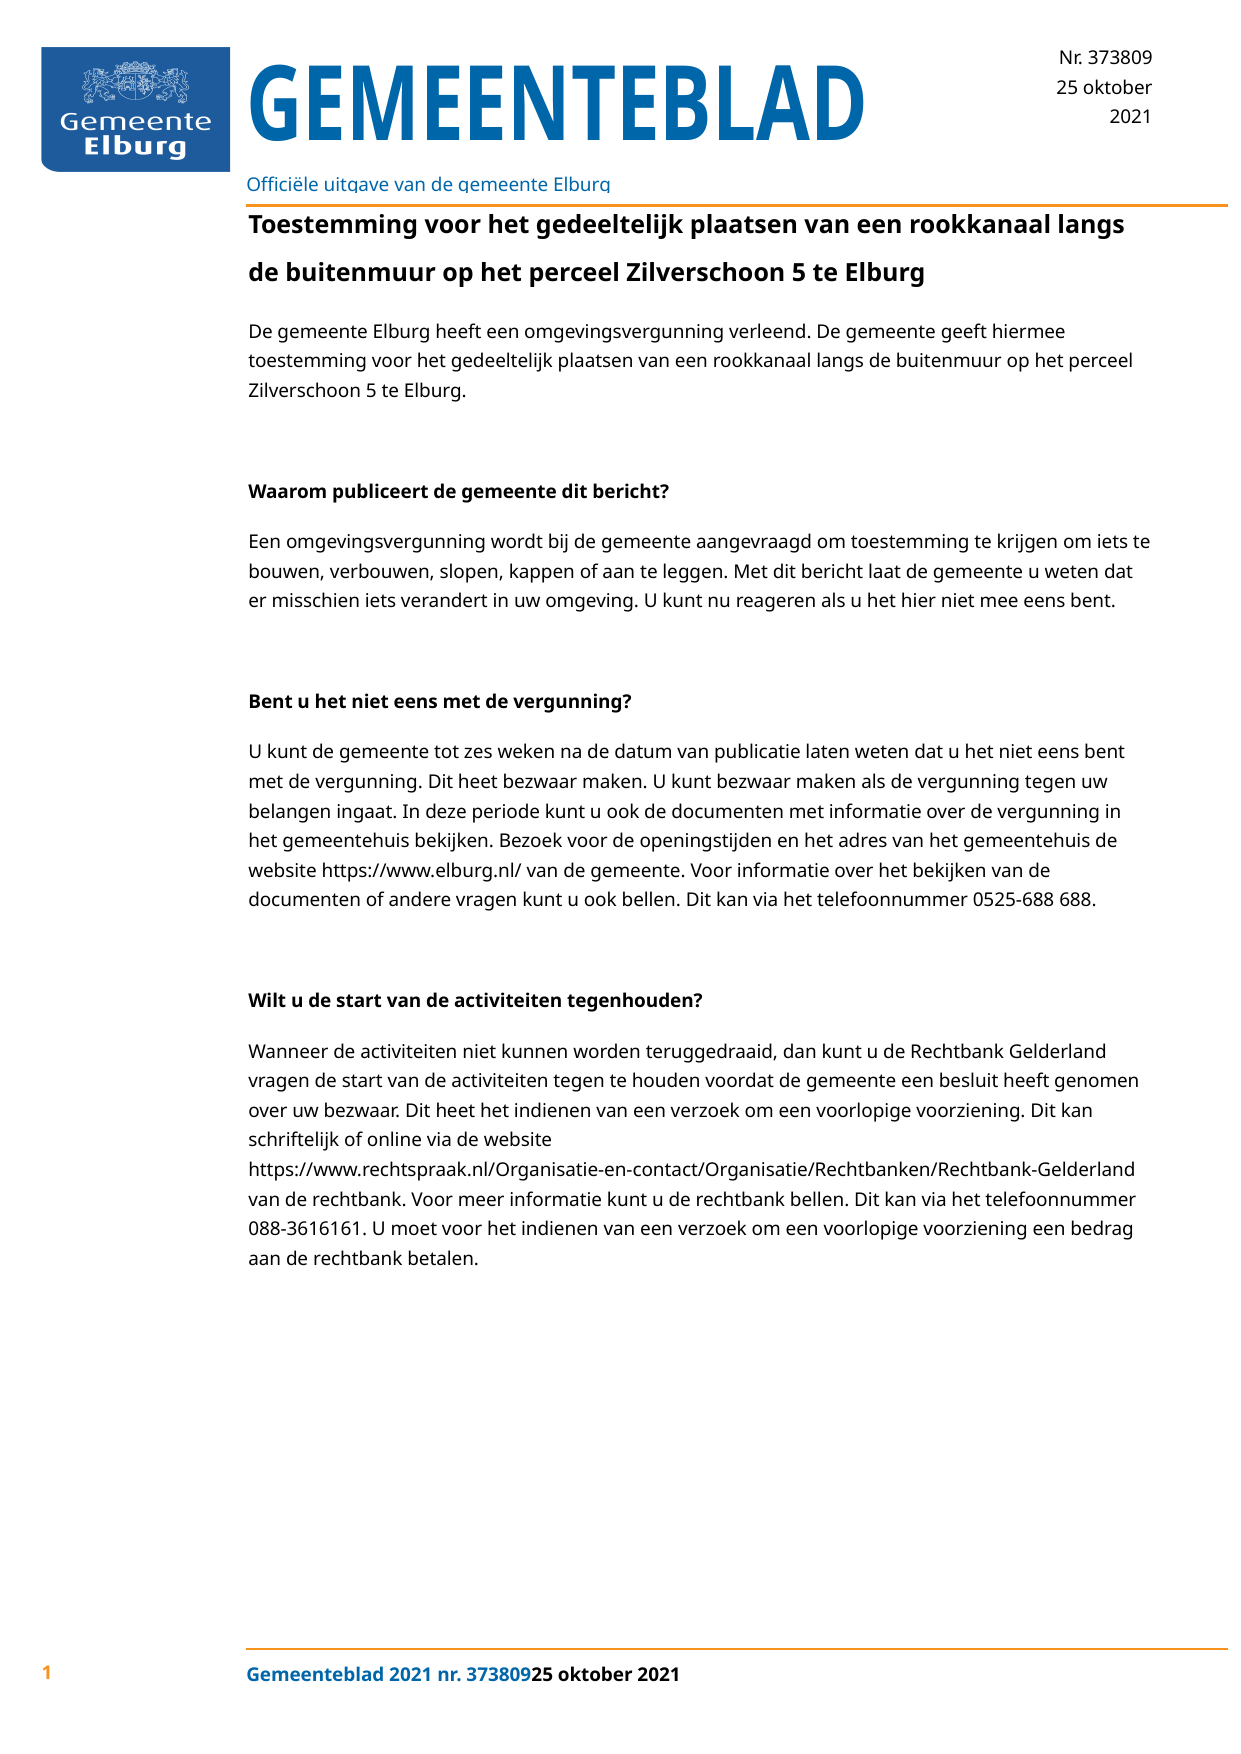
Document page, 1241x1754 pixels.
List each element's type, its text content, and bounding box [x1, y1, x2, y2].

text Wanneer de activiteiten niet kunnen worden teruggedraaid, dan kunt u de Rechtbank Gelderland vragen de start van de activiteiten tegen te houden voordat de gemeente een besluit heeft genomen over uw bezwaar. Dit heet het indienen van een verzoek om een voorlopige voorziening. Dit kan schriftelijk of online via de website https://www.rechtspraak.nl/Organisatie-en-contact/Organisatie/Rechtbanken/Rechtbank-Gelderland van de rechtbank. Voor meer informatie kunt u de rechtbank bellen. Dit kan via het telefoonnummer 088-3616161. U moet voor het indienen van een verzoek om een voorlopige voorziening een bedrag aan de rechtbank betalen. [248, 1038, 1152, 1271]
text Bent u het niet eens met de vergunning? [248, 688, 1152, 714]
text Een omgevingsvergunning wordt bij de gemeente aangevraagd om toestemming te krijgen om iets te bouwen, verbouwen, slopen, kappen of aan te leggen. Met dit bericht laat de gemeente u weten dat er misschien iets verandert in uw omgeving. U kunt nu reageren als u het hier niet mee eens bent. [248, 528, 1152, 613]
text Wilt u de start van de activiteiten tegenhouden? [248, 987, 1152, 1013]
text De gemeente Elburg heeft een omgevingsvergunning verleend. De gemeente geeft hiermee toestemming voor het gedeeltelijk plaatsen van een rookkanaal langs de buitenmuur op het perceel Zilverschoon 5 te Elburg. [248, 318, 1152, 403]
text Waarom publiceert de gemeente dit bericht? [248, 478, 1152, 504]
text Toestemming voor het gedeeltelijk plaatsen van een rookkanaal langs de buitenmuur op het perceel Zilverschoon 5 te Elburg [248, 207, 1152, 288]
text U kunt de gemeente tot zes weken na de datum van publicatie laten weten dat u het niet eens bent met de vergunning. Dit heet bezwaar maken. U kunt bezwaar maken als de vergunning tegen uw belangen ingaat. In deze periode kunt u ook de documenten met informatie over de vergunning in het gemeentehuis bekijken. Bezoek voor de openingstijden en het adres van het gemeentehuis de website https://www.elburg.nl/ van de gemeente. Voor informatie over het bekijken van de documenten of andere vragen kunt u ook bellen. Dit kan via het telefoonnummer 0525-688 688. [248, 739, 1152, 912]
picture [41, 47, 231, 172]
